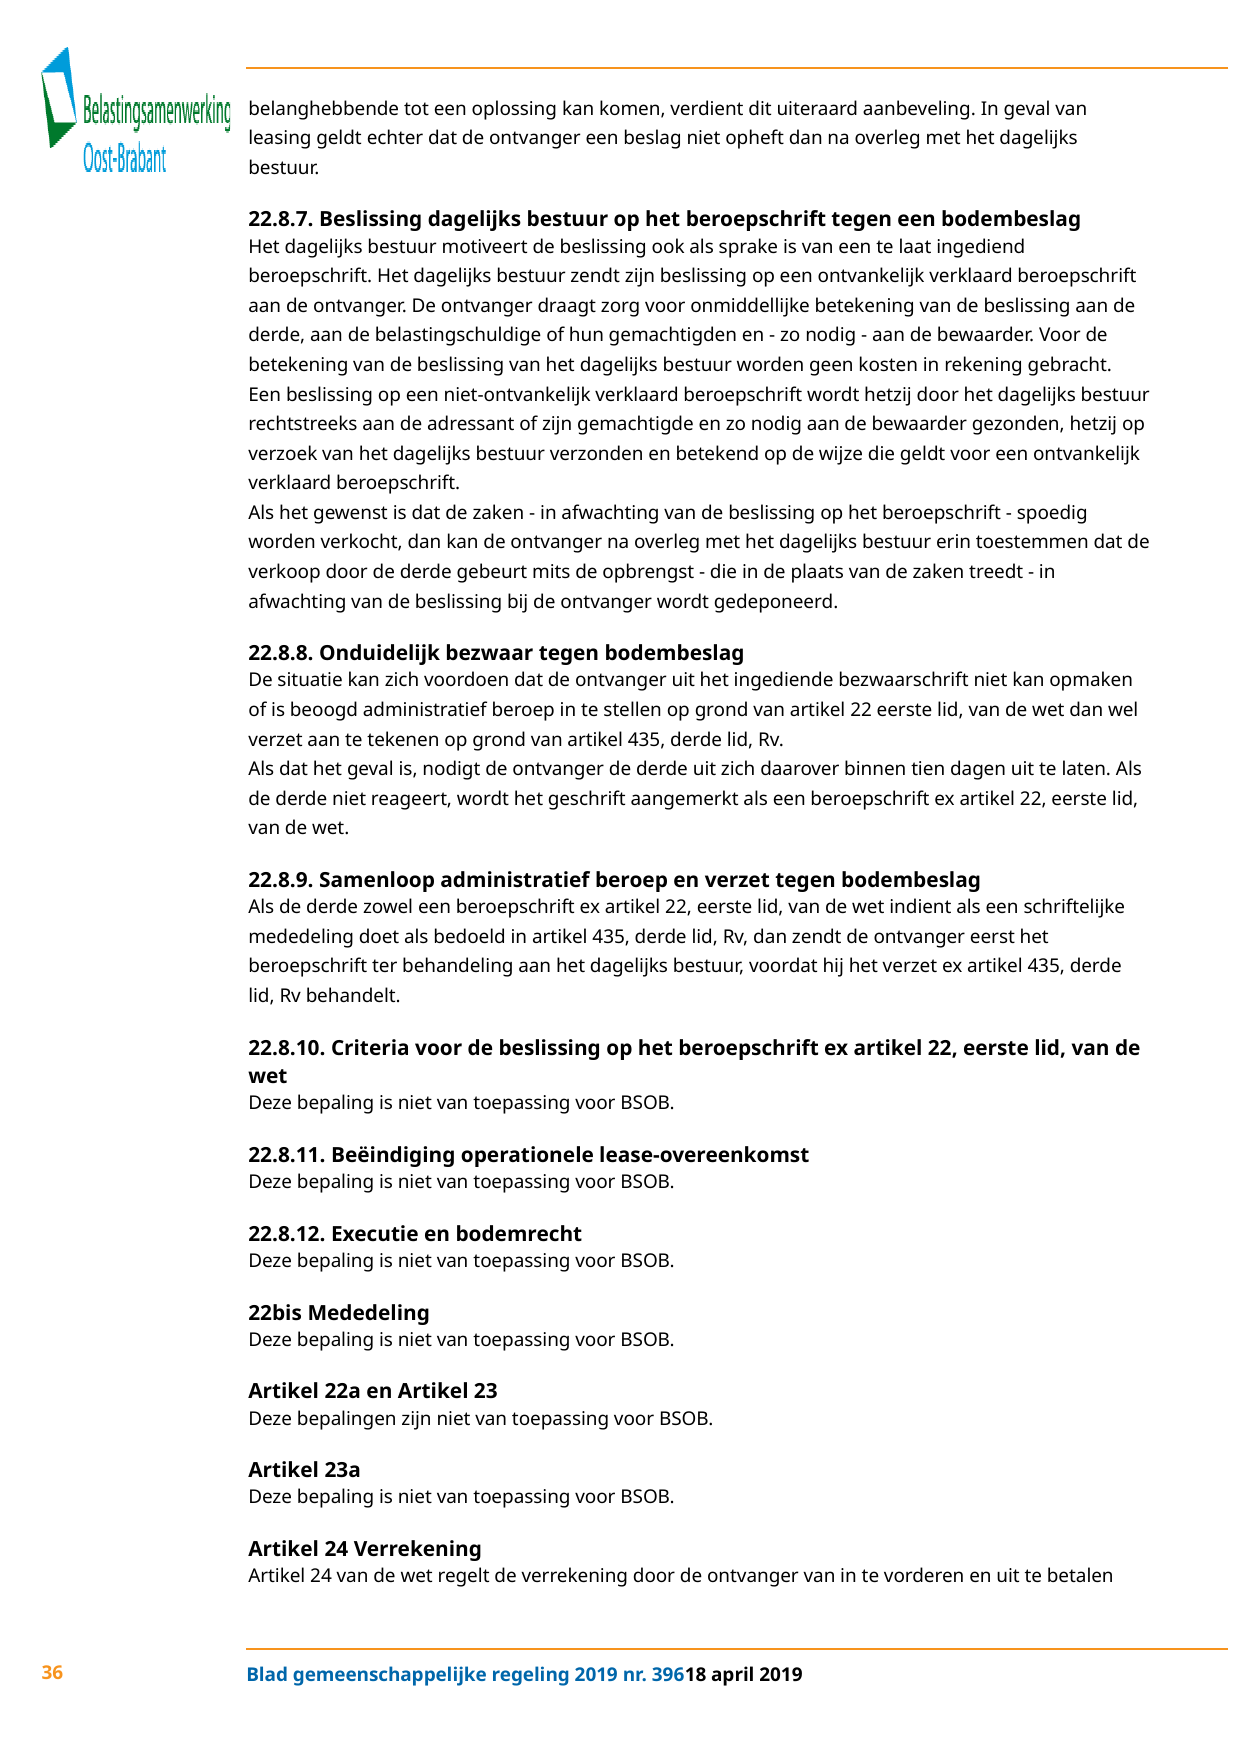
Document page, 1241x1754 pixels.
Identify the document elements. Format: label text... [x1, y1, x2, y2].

text 22.8.9. Samenloop administratief beroep en verzet tegen bodembeslag [248, 865, 1152, 893]
text Artikel 24 Verrekening [248, 1534, 1152, 1563]
text 22.8.8. Onduidelijk bezwaar tegen bodembeslag [248, 638, 1152, 667]
text Deze bepaling is niet van toepassing voor BSOB. [248, 1326, 1152, 1352]
text Deze bepaling is niet van toepassing voor BSOB. [248, 1168, 1152, 1194]
text Deze bepaling is niet van toepassing voor BSOB. [248, 1247, 1152, 1273]
text Het dagelijks bestuur motiveert de beslissing ook als sprake is van een te laat ingediend beroepschrift. Het dagelijks bestuur zendt zijn beslissing op een ontvankelijk verklaard beroepschrift aan de ontvanger. De ontvanger draagt zorg voor onmiddellijke betekening van de beslissing aan de derde, aan de belastingschuldige of hun gemachtigden en - zo nodig - aan de bewaarder. Voor de betekening van de beslissing van het dagelijks bestuur worden geen kosten in rekening gebracht. [248, 233, 1152, 377]
text Deze bepaling is niet van toepassing voor BSOB. [248, 1484, 1152, 1509]
text Deze bepalingen zijn niet van toepassing voor BSOB. [248, 1405, 1152, 1431]
picture [86, 146, 91, 169]
picture [129, 155, 134, 172]
text Als dat het geval is, nodigt de ontvanger de derde uit zich daarover binnen tien dagen uit te laten. Als de derde niet reageert, wordt het geschrift aangemerkt als een beroepschrift ex artikel 22, eerste lid, van de wet. [248, 755, 1152, 840]
text 22bis Mededeling [248, 1298, 1152, 1326]
text Deze bepaling is niet van toepassing voor BSOB. [248, 1089, 1152, 1115]
text Artikel 22a en Artikel 23 [248, 1376, 1152, 1405]
text 22.8.7. Beslissing dagelijks bestuur op het beroepschrift tegen een bodembeslag [248, 204, 1152, 233]
text 22.8.11. Beëindiging operationele lease-overeenkomst [248, 1140, 1152, 1168]
text belanghebbende tot een oplossing kan komen, verdient dit uiteraard aanbeveling. In geval van leasing geldt echter dat de ontvanger een beslag niet opheft dan na overleg met het dagelijks bestuur. [248, 95, 1152, 180]
text Als het gewenst is dat de zaken - in afwachting van de beslissing op het beroepschrift - spoedig worden verkocht, dan kan de ontvanger na overleg met het dagelijks bestuur erin toestemmen dat de verkoop door de derde gebeurt mits de opbrengst - die in de plaats van de zaken treedt - in afwachting van de beslissing bij de ontvanger wordt gedeponeerd. [248, 499, 1152, 613]
text 22.8.12. Executie en bodemrecht [248, 1219, 1152, 1247]
text Als de derde zowel een beroepschrift ex artikel 22, eerste lid, van de wet indient als een schriftelijke mededeling doet als bedoeld in artikel 435, derde lid, Rv, dan zendt de ontvanger eerst het beroepschrift ter behandeling aan het dagelijks bestuur, voordat hij het verzet ex artikel 435, derde lid, Rv behandelt. [248, 893, 1152, 1008]
text Artikel 24 van de wet regelt de verrekening door de ontvanger van in te vorderen en uit te betalen [248, 1563, 1152, 1588]
text De situatie kan zich voordoen dat de ontvanger uit het ingediende bezwaarschrift niet kan opmaken of is beoogd administratief beroep in te stellen op grond van artikel 22 eerste lid, van de wet dan wel verzet aan te tekenen op grond van artikel 435, derde lid, Rv. [248, 667, 1152, 752]
picture [41, 47, 231, 172]
text Artikel 23a [248, 1455, 1152, 1484]
text 22.8.10. Criteria voor de beslissing op het beroepschrift ex artikel 22, eerste lid, van de wet [248, 1033, 1152, 1089]
picture [91, 163, 96, 172]
text Een beslissing op een niet-ontvankelijk verklaard beroepschrift wordt hetzij door het dagelijks bestuur rechtstreeks aan de adressant of zijn gemachtigde en zo nodig aan de bewaarder gezonden, hetzij op verzoek van het dagelijks bestuur verzonden en betekend op de wijze die geldt voor een ontvankelijk verklaard beroepschrift. [248, 381, 1152, 495]
picture [100, 161, 105, 172]
